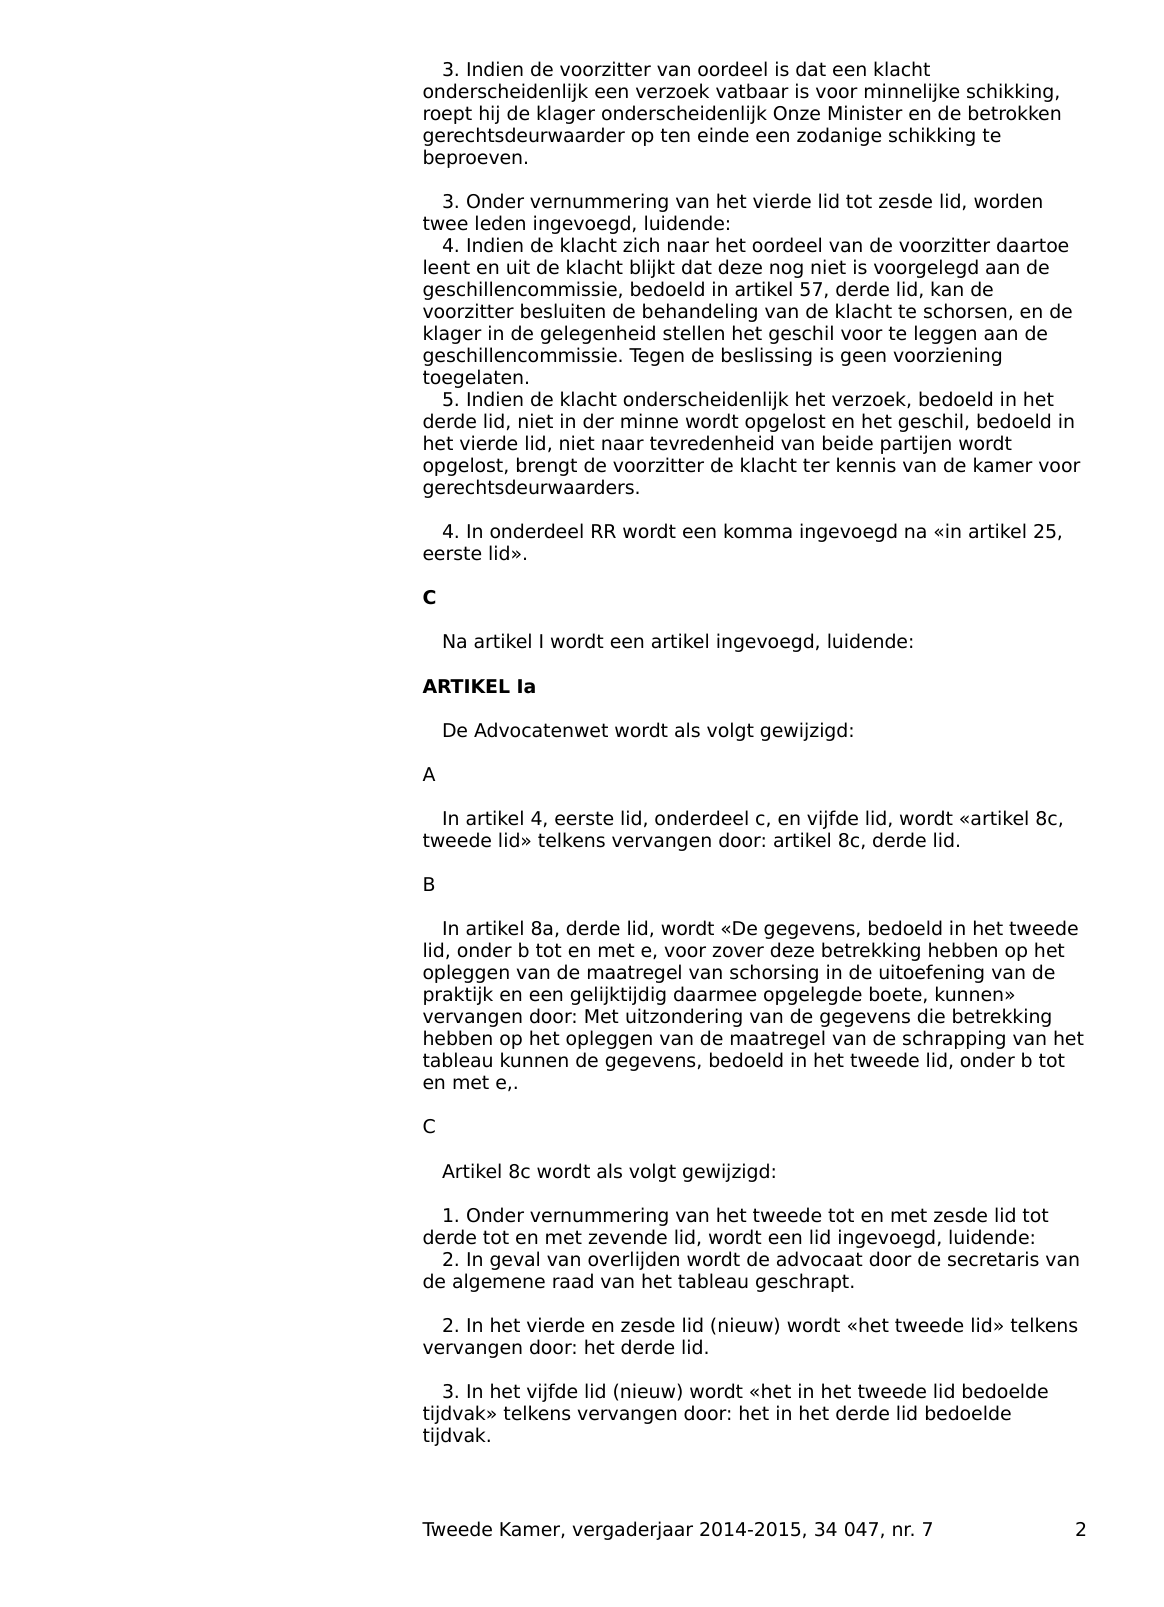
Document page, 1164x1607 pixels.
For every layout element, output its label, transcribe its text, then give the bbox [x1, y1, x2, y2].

text 4. Indien de klacht zich naar het oordeel van de voorzitter daartoe leent en uit de klacht blijkt dat deze nog niet is voorgelegd aan de geschillencommissie, bedoeld in artikel 57, derde lid, kan de voorzitter besluiten de behandeling van de klacht te schorsen, en de klager in de gelegenheid stellen het geschil voor te leggen aan de geschillencommissie. Tegen de beslissing is geen voorziening toegelaten. [422, 235, 1087, 389]
text 2. In het vierde en zesde lid (nieuw) wordt «het tweede lid» telkens vervangen door: het derde lid. [422, 1315, 1087, 1359]
subtitle A [422, 764, 1087, 786]
subtitle ARTIKEL Ia [422, 676, 1087, 697]
text De Advocatenwet wordt als volgt gewijzigd: [422, 720, 1087, 742]
subtitle C [422, 587, 1087, 609]
subtitle B [422, 874, 1087, 896]
text In artikel 4, eerste lid, onderdeel c, en vijfde lid, wordt «artikel 8c, tweede lid» telkens vervangen door: artikel 8c, derde lid. [422, 808, 1087, 852]
text 3. Onder vernummering van het vierde lid tot zesde lid, worden twee leden ingevoegd, luidende: [422, 191, 1087, 235]
text 2. In geval van overlijden wordt de advocaat door de secretaris van de algemene raad van het tableau geschrapt. [422, 1249, 1087, 1293]
text 1. Onder vernummering van het tweede tot en met zesde lid tot derde tot en met zevende lid, wordt een lid ingevoegd, luidende: [422, 1205, 1087, 1249]
text In artikel 8a, derde lid, wordt «De gegevens, bedoeld in het tweede lid, onder b tot en met e, voor zover deze betrekking hebben op het opleggen van de maatregel van schorsing in de uitoefening van de praktijk en een gelijktijdig daarmee opgelegde boete, kunnen» vervangen door: Met uitzondering van de gegevens die betrekking hebben op het opleggen van de maatregel van de schrapping van het tableau kunnen de gegevens, bedoeld in het tweede lid, onder b tot en met e,. [422, 918, 1087, 1094]
text Na artikel I wordt een artikel ingevoegd, luidende: [422, 631, 1087, 653]
text 3. In het vijfde lid (nieuw) wordt «het in het tweede lid bedoelde tijdvak» telkens vervangen door: het in het derde lid bedoelde tijdvak. [422, 1381, 1087, 1447]
text 4. In onderdeel RR wordt een komma ingevoegd na «in artikel 25, eerste lid». [422, 521, 1087, 565]
text Artikel 8c wordt als volgt gewijzigd: [422, 1161, 1087, 1182]
text 5. Indien de klacht onderscheidenlijk het verzoek, bedoeld in het derde lid, niet in der minne wordt opgelost en het geschil, bedoeld in het vierde lid, niet naar tevredenheid van beide partijen wordt opgelost, brengt de voorzitter de klacht ter kennis van de kamer voor gerechtsdeurwaarders. [422, 389, 1087, 499]
subtitle C [422, 1116, 1087, 1138]
text 3. Indien de voorzitter van oordeel is dat een klacht onderscheidenlijk een verzoek vatbaar is voor minnelijke schikking, roept hij de klager onderscheidenlijk Onze Minister en de betrokken gerechtsdeurwaarder op ten einde een zodanige schikking te beproeven. [422, 59, 1087, 169]
